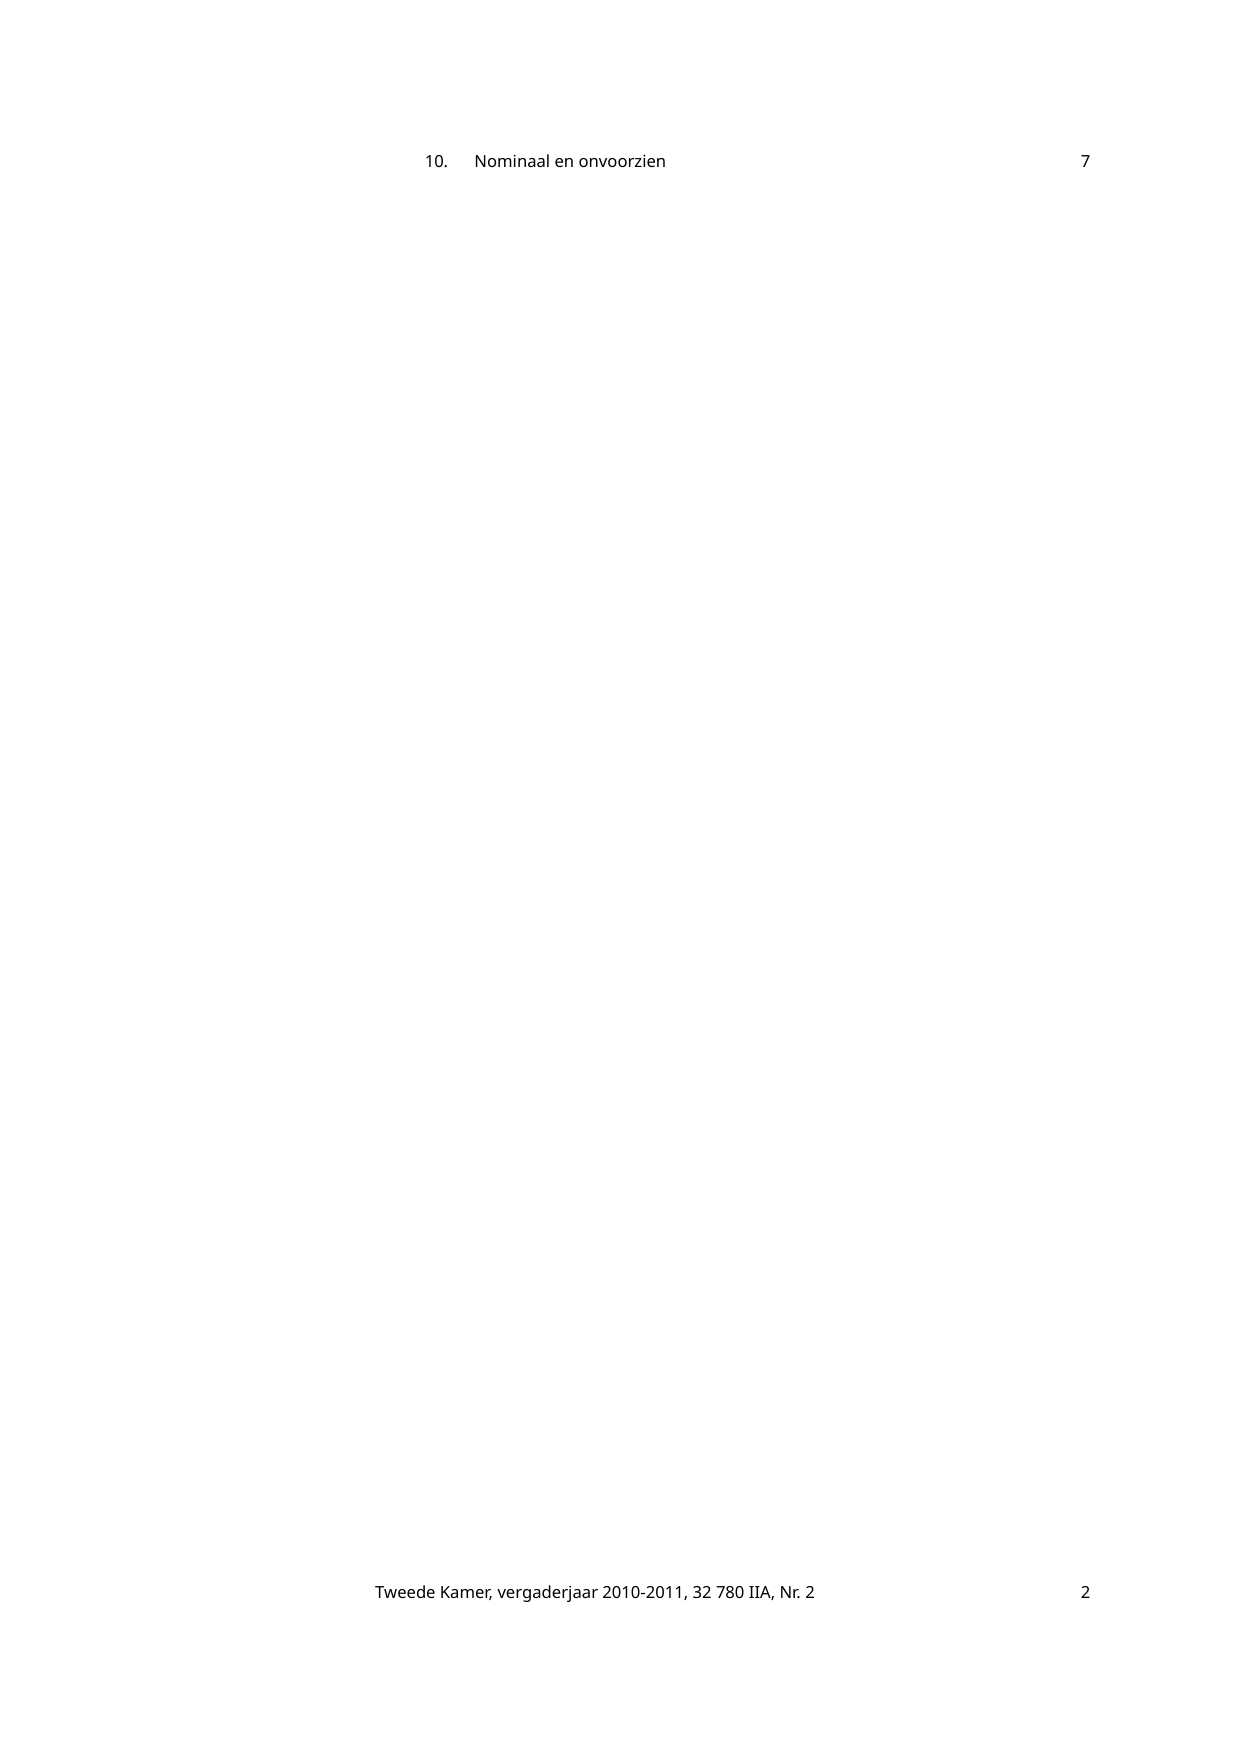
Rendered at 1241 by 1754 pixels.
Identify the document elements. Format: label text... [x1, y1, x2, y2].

table_cell [375, 150, 424, 208]
table_cell 10. [425, 150, 474, 208]
table_cell Nominaal en onvoorzien [474, 150, 1026, 208]
table_cell 7 [1026, 150, 1090, 208]
